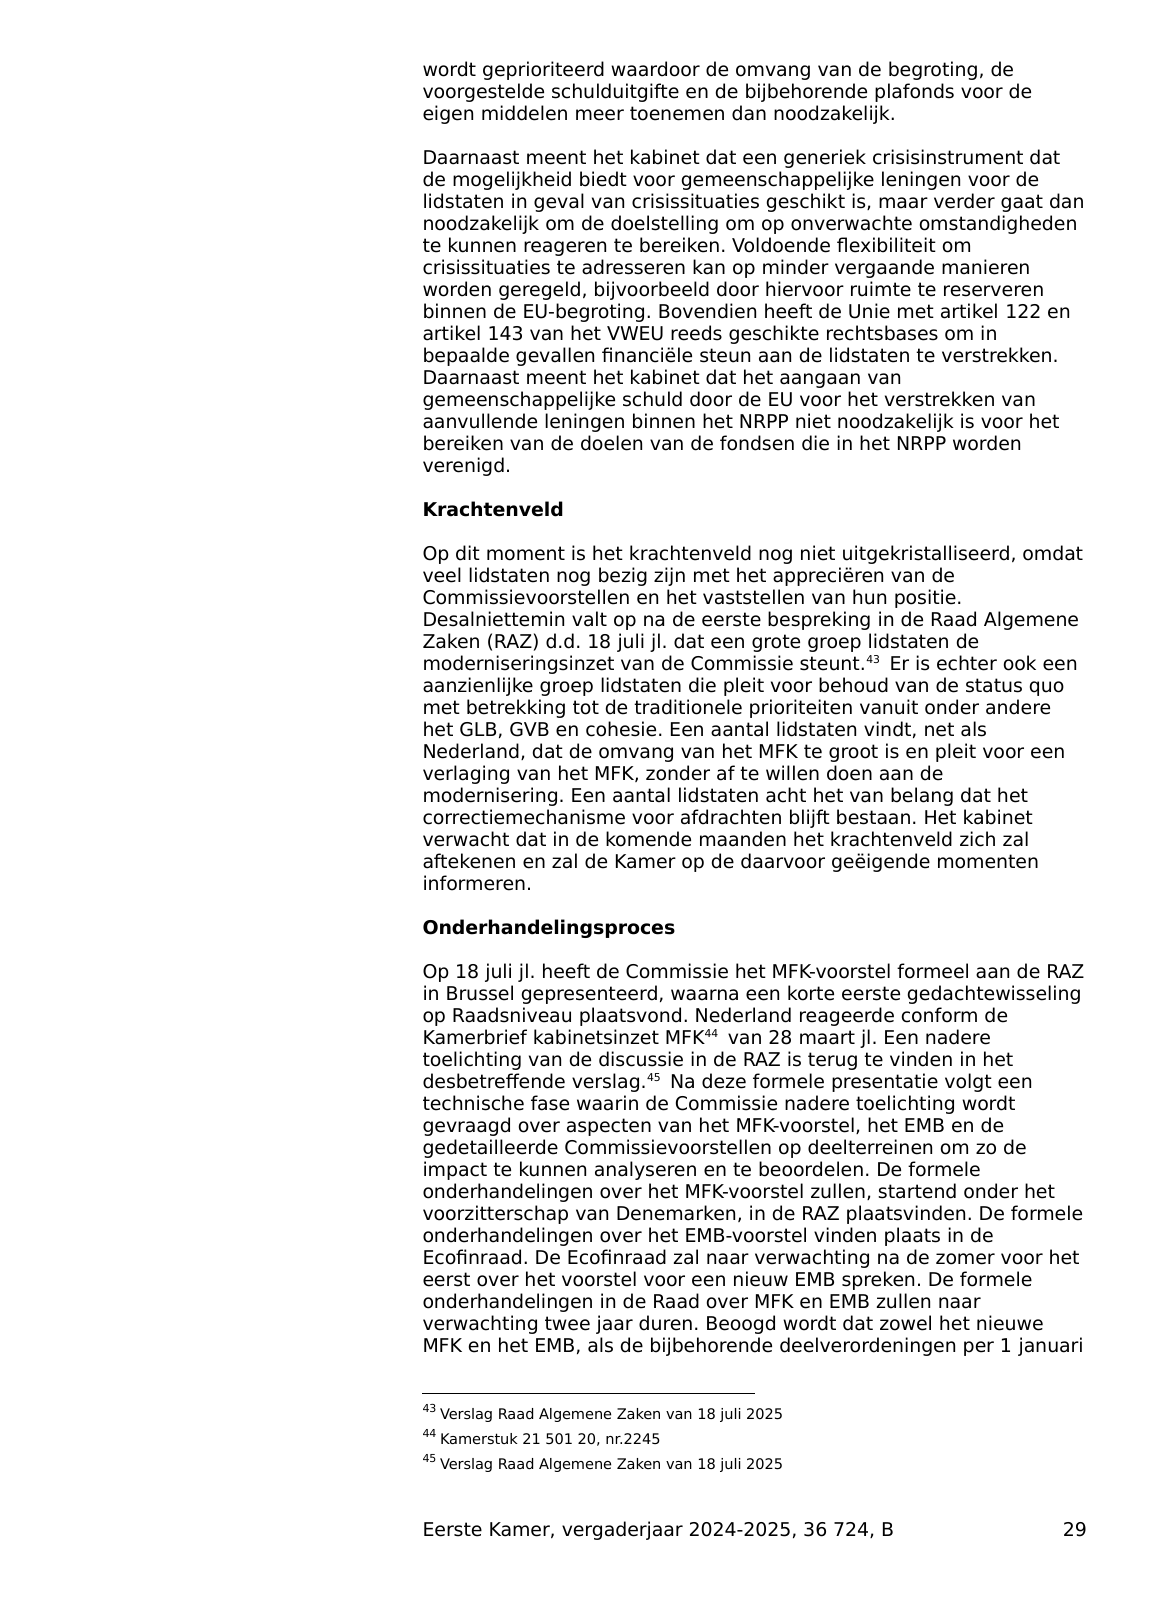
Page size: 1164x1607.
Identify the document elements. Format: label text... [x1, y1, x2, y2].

text wordt geprioriteerd waardoor de omvang van de begroting, de voorgestelde schulduitgifte en de bijbehorende plafonds voor de eigen middelen meer toenemen dan noodzakelijk. [422, 59, 1087, 125]
text Verslag Raad Algemene Zaken van 18 juli 2025 [422, 1452, 1087, 1474]
text Op dit moment is het krachtenveld nog niet uitgekristalliseerd, omdat veel lidstaten nog bezig zijn met het appreciëren van de Commissievoorstellen en het vaststellen van hun positie. Desalniettemin valt op na de eerste bespreking in de Raad Algemene Zaken (RAZ) d.d. 18 juli jl. dat een grote groep lidstaten de moderniseringsinzet van de Commissie steunt. Er is echter ook een aanzienlijke groep lidstaten die pleit voor behoud van de status quo met betrekking tot de traditionele prioriteiten vanuit onder andere het GLB, GVB en cohesie. Een aantal lidstaten vindt, net als Nederland, dat de omvang van het MFK te groot is en pleit voor een verlaging van het MFK, zonder af te willen doen aan de modernisering. Een aantal lidstaten acht het van belang dat het correctiemechanisme voor afdrachten blijft bestaan. Het kabinet verwacht dat in de komende maanden het krachtenveld zich zal aftekenen en zal de Kamer op de daarvoor geëigende momenten informeren. [422, 543, 1087, 895]
text Verslag Raad Algemene Zaken van 18 juli 2025 [422, 1402, 1087, 1424]
text Daarnaast meent het kabinet dat een generiek crisisinstrument dat de mogelijkheid biedt voor gemeenschappelijke leningen voor de lidstaten in geval van crisissituaties geschikt is, maar verder gaat dan noodzakelijk om de doelstelling om op onverwachte omstandigheden te kunnen reageren te bereiken. Voldoende flexibiliteit om crisissituaties te adresseren kan op minder vergaande manieren worden geregeld, bijvoorbeeld door hiervoor ruimte te reserveren binnen de EU-begroting. Bovendien heeft de Unie met artikel 122 en artikel 143 van het VWEU reeds geschikte rechtsbases om in bepaalde gevallen financiële steun aan de lidstaten te verstrekken. Daarnaast meent het kabinet dat het aangaan van gemeenschappelijke schuld door de EU voor het verstrekken van aanvullende leningen binnen het NRPP niet noodzakelijk is voor het bereiken van de doelen van de fondsen die in het NRPP worden verenigd. [422, 147, 1087, 477]
text Kamerstuk 21 501 20, nr.2245 [422, 1427, 1087, 1449]
text Op 18 juli jl. heeft de Commissie het MFK-voorstel formeel aan de RAZ in Brussel gepresenteerd, waarna een korte eerste gedachtewisseling op Raadsniveau plaatsvond. Nederland reageerde conform de Kamerbrief kabinetsinzet MFK van 28 maart jl. Een nadere toelichting van de discussie in de RAZ is terug te vinden in het desbetreffende verslag. Na deze formele presentatie volgt een technische fase waarin de Commissie nadere toelichting wordt gevraagd over aspecten van het MFK-voorstel, het EMB en de gedetailleerde Commissievoorstellen op deelterreinen om zo de impact te kunnen analyseren en te beoordelen. De formele onderhandelingen over het MFK-voorstel zullen, startend onder het voorzitterschap van Denemarken, in de RAZ plaatsvinden. De formele onderhandelingen over het EMB-voorstel vinden plaats in de Ecofinraad. De Ecofinraad zal naar verwachting na de zomer voor het eerst over het voorstel voor een nieuw EMB spreken. De formele onderhandelingen in de Raad over MFK en EMB zullen naar verwachting twee jaar duren. Beoogd wordt dat zowel het nieuwe MFK en het EMB, als de bijbehorende deelverordeningen per 1 januari [422, 961, 1087, 1357]
subtitle Onderhandelingsproces [422, 917, 1087, 939]
subtitle Krachtenveld [422, 499, 1087, 521]
